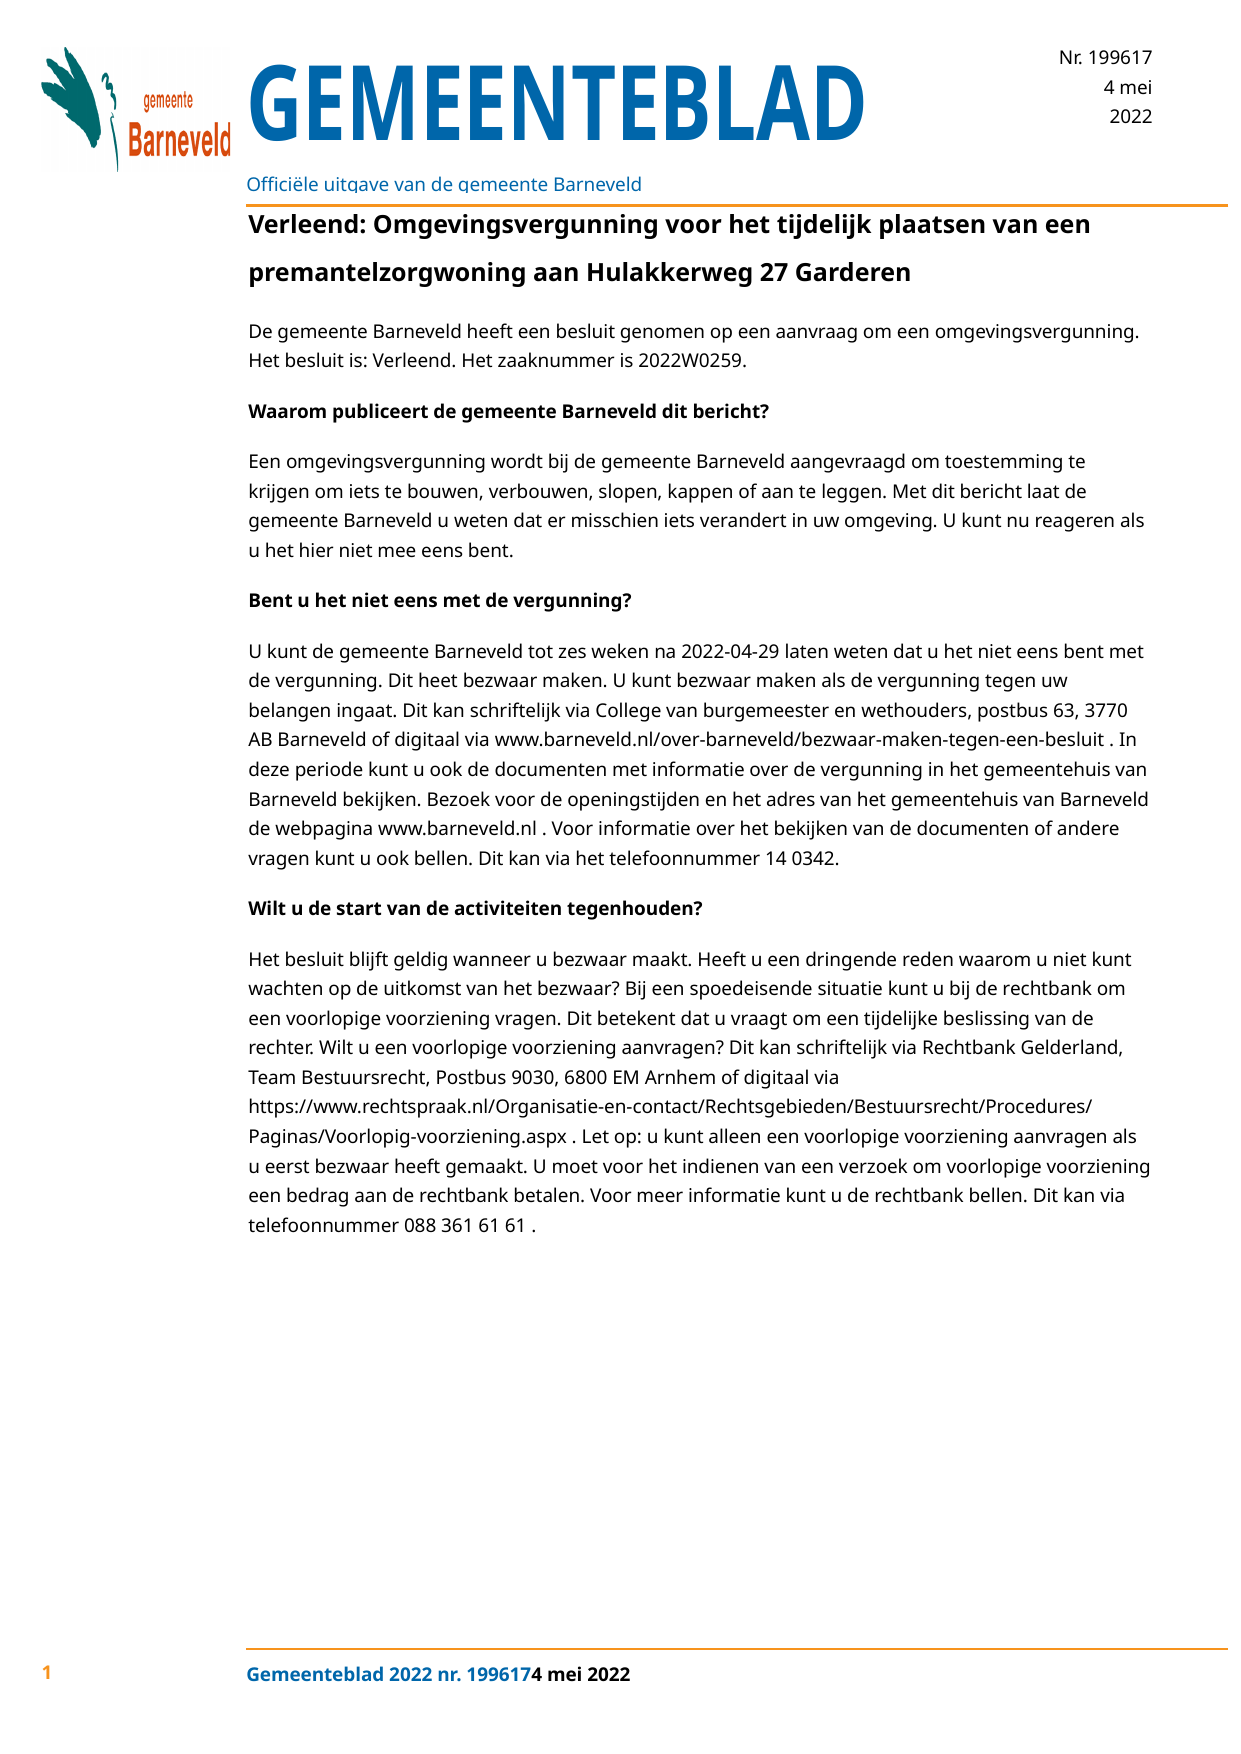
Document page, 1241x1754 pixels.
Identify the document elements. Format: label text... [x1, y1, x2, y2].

text Wilt u de start van de activiteiten tegenhouden? [248, 895, 1152, 921]
text Een omgevingsvergunning wordt bij de gemeente Barneveld aangevraagd om toestemming te krijgen om iets te bouwen, verbouwen, slopen, kappen of aan te leggen. Met dit bericht laat de gemeente Barneveld u weten dat er misschien iets verandert in uw omgeving. U kunt nu reageren als u het hier niet mee eens bent. [248, 448, 1152, 563]
text Bent u het niet eens met de vergunning? [248, 587, 1152, 613]
text U kunt de gemeente Barneveld tot zes weken na 2022-04-29 laten weten dat u het niet eens bent met de vergunning. Dit heet bezwaar maken. U kunt bezwaar maken als de vergunning tegen uw belangen ingaat. Dit kan schriftelijk via College van burgemeester en wethouders, postbus 63, 3770 AB Barneveld of digitaal via www.barneveld.nl/over-barneveld/bezwaar-maken-tegen-een-besluit . In deze periode kunt u ook de documenten met informatie over de vergunning in het gemeentehuis van Barneveld bekijken. Bezoek voor de openingstijden en het adres van het gemeentehuis van Barneveld de webpagina www.barneveld.nl . Voor informatie over het bekijken van de documenten of andere vragen kunt u ook bellen. Dit kan via het telefoonnummer 14 0342. [248, 638, 1152, 871]
text Het besluit blijft geldig wanneer u bezwaar maakt. Heeft u een dringende reden waarom u niet kunt wachten op de uitkomst van het bezwaar? Bij een spoedeisende situatie kunt u bij de rechtbank om een voorlopige voorziening vragen. Dit betekent dat u vraagt om een tijdelijke beslissing van de rechter. Wilt u een voorlopige voorziening aanvragen? Dit kan schriftelijk via Rechtbank Gelderland, Team Bestuursrecht, Postbus 9030, 6800 EM Arnhem of digitaal via https://www.rechtspraak.nl/Organisatie-en-contact/Rechtsgebieden/Bestuursrecht/Procedures/Paginas/Voorlopig-voorziening.aspx . Let op: u kunt alleen een voorlopige voorziening aanvragen als u eerst bezwaar heeft gemaakt. U moet voor het indienen van een verzoek om voorlopige voorziening een bedrag aan de rechtbank betalen. Voor meer informatie kunt u de rechtbank bellen. Dit kan via telefoonnummer 088 361 61 61 . [248, 946, 1152, 1238]
picture [41, 47, 231, 172]
text De gemeente Barneveld heeft een besluit genomen op een aanvraag om een omgevingsvergunning. Het besluit is: Verleend. Het zaaknummer is 2022W0259. [248, 318, 1152, 373]
text Waarom publiceert de gemeente Barneveld dit bericht? [248, 398, 1152, 424]
text Verleend: Omgevingsvergunning voor het tijdelijk plaatsen van een premantelzorgwoning aan Hulakkerweg 27 Garderen [248, 207, 1152, 288]
